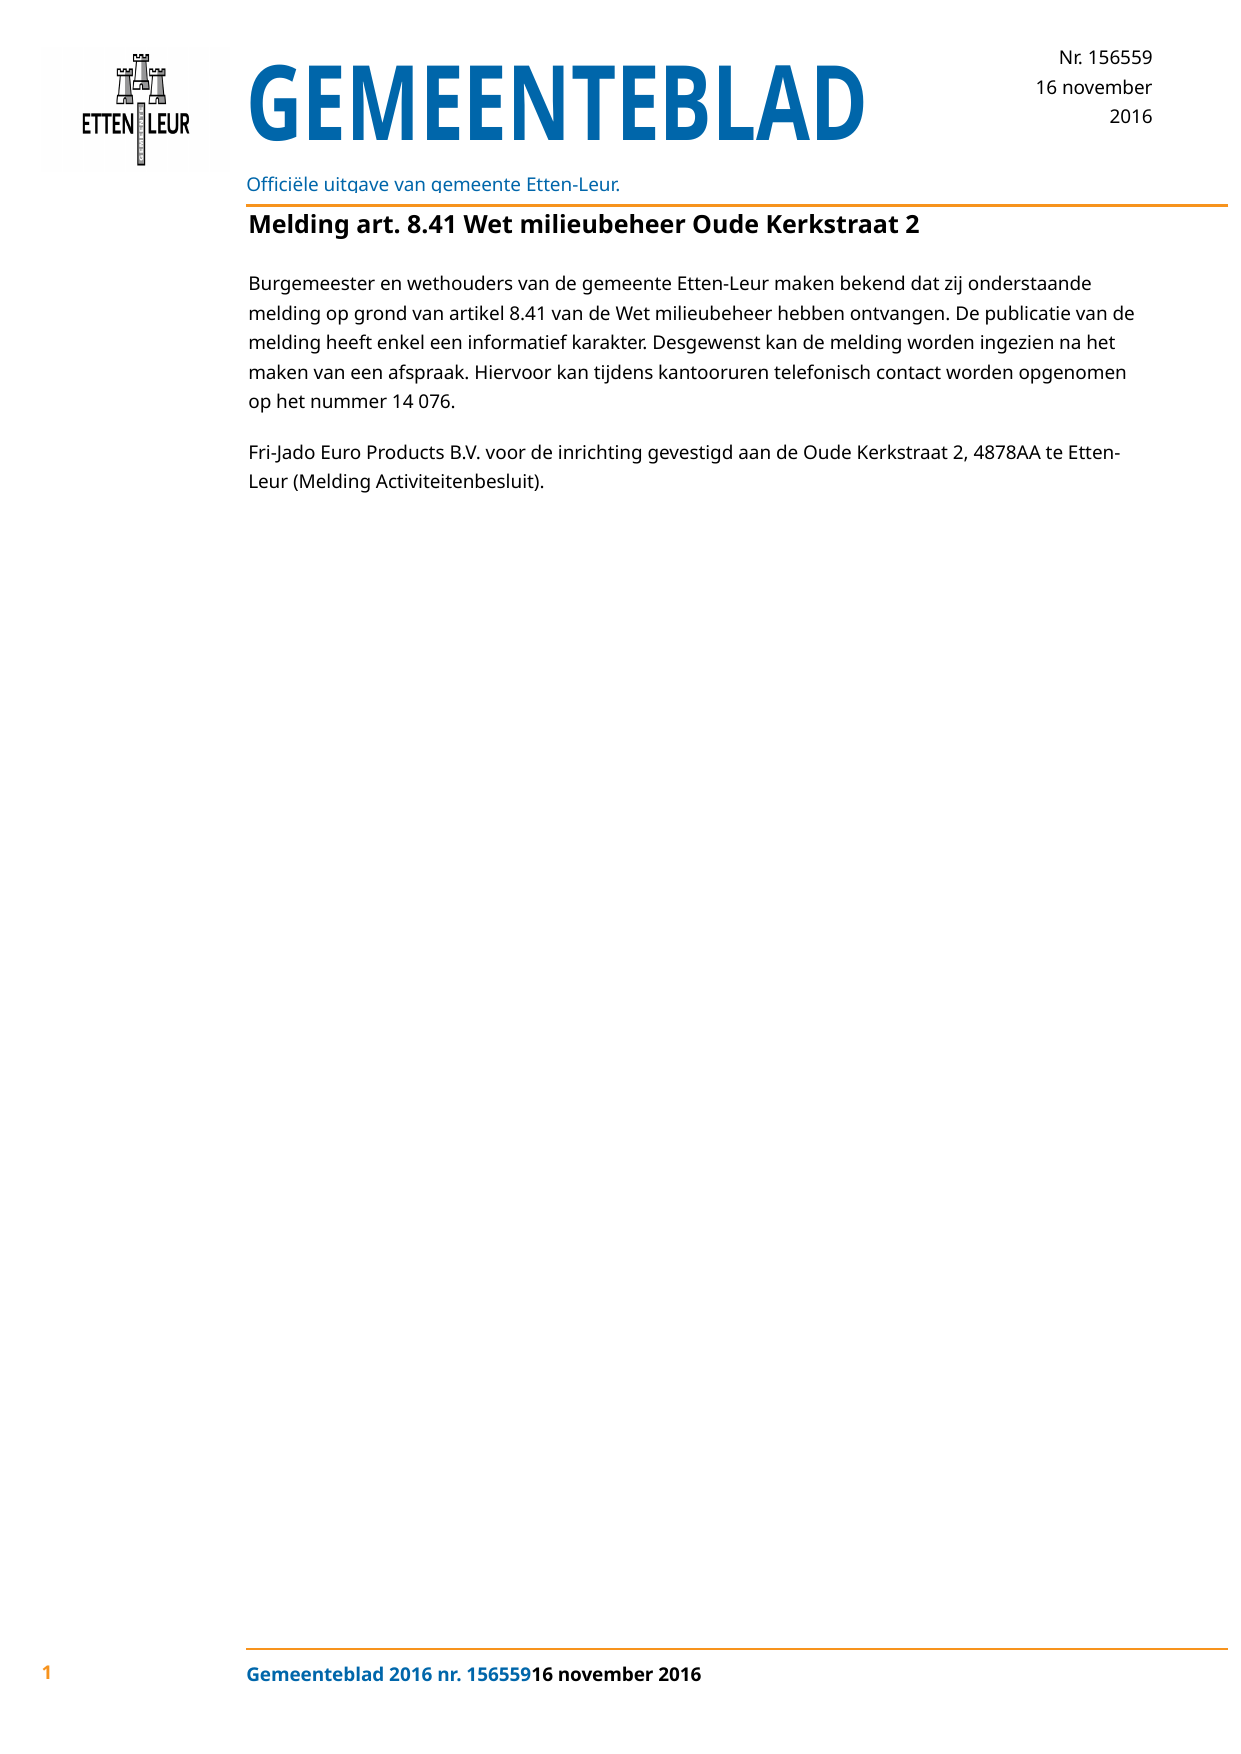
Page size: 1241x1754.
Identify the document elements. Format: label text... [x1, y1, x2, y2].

text Melding art. 8.41 Wet milieubeheer Oude Kerkstraat 2 [248, 207, 1152, 241]
picture [41, 47, 231, 172]
text Burgemeester en wethouders van de gemeente Etten-Leur maken bekend dat zij onderstaande melding op grond van artikel 8.41 van de Wet milieubeheer hebben ontvangen. De publicatie van de melding heeft enkel een informatief karakter. Desgewenst kan de melding worden ingezien na het maken van een afspraak. Hiervoor kan tijdens kantooruren telefonisch contact worden opgenomen op het nummer 14 076. [248, 270, 1152, 414]
text Fri-Jado Euro Products B.V. voor de inrichting gevestigd aan de Oude Kerkstraat 2, 4878AA te Etten-Leur (Melding Activiteitenbesluit). [248, 439, 1152, 494]
